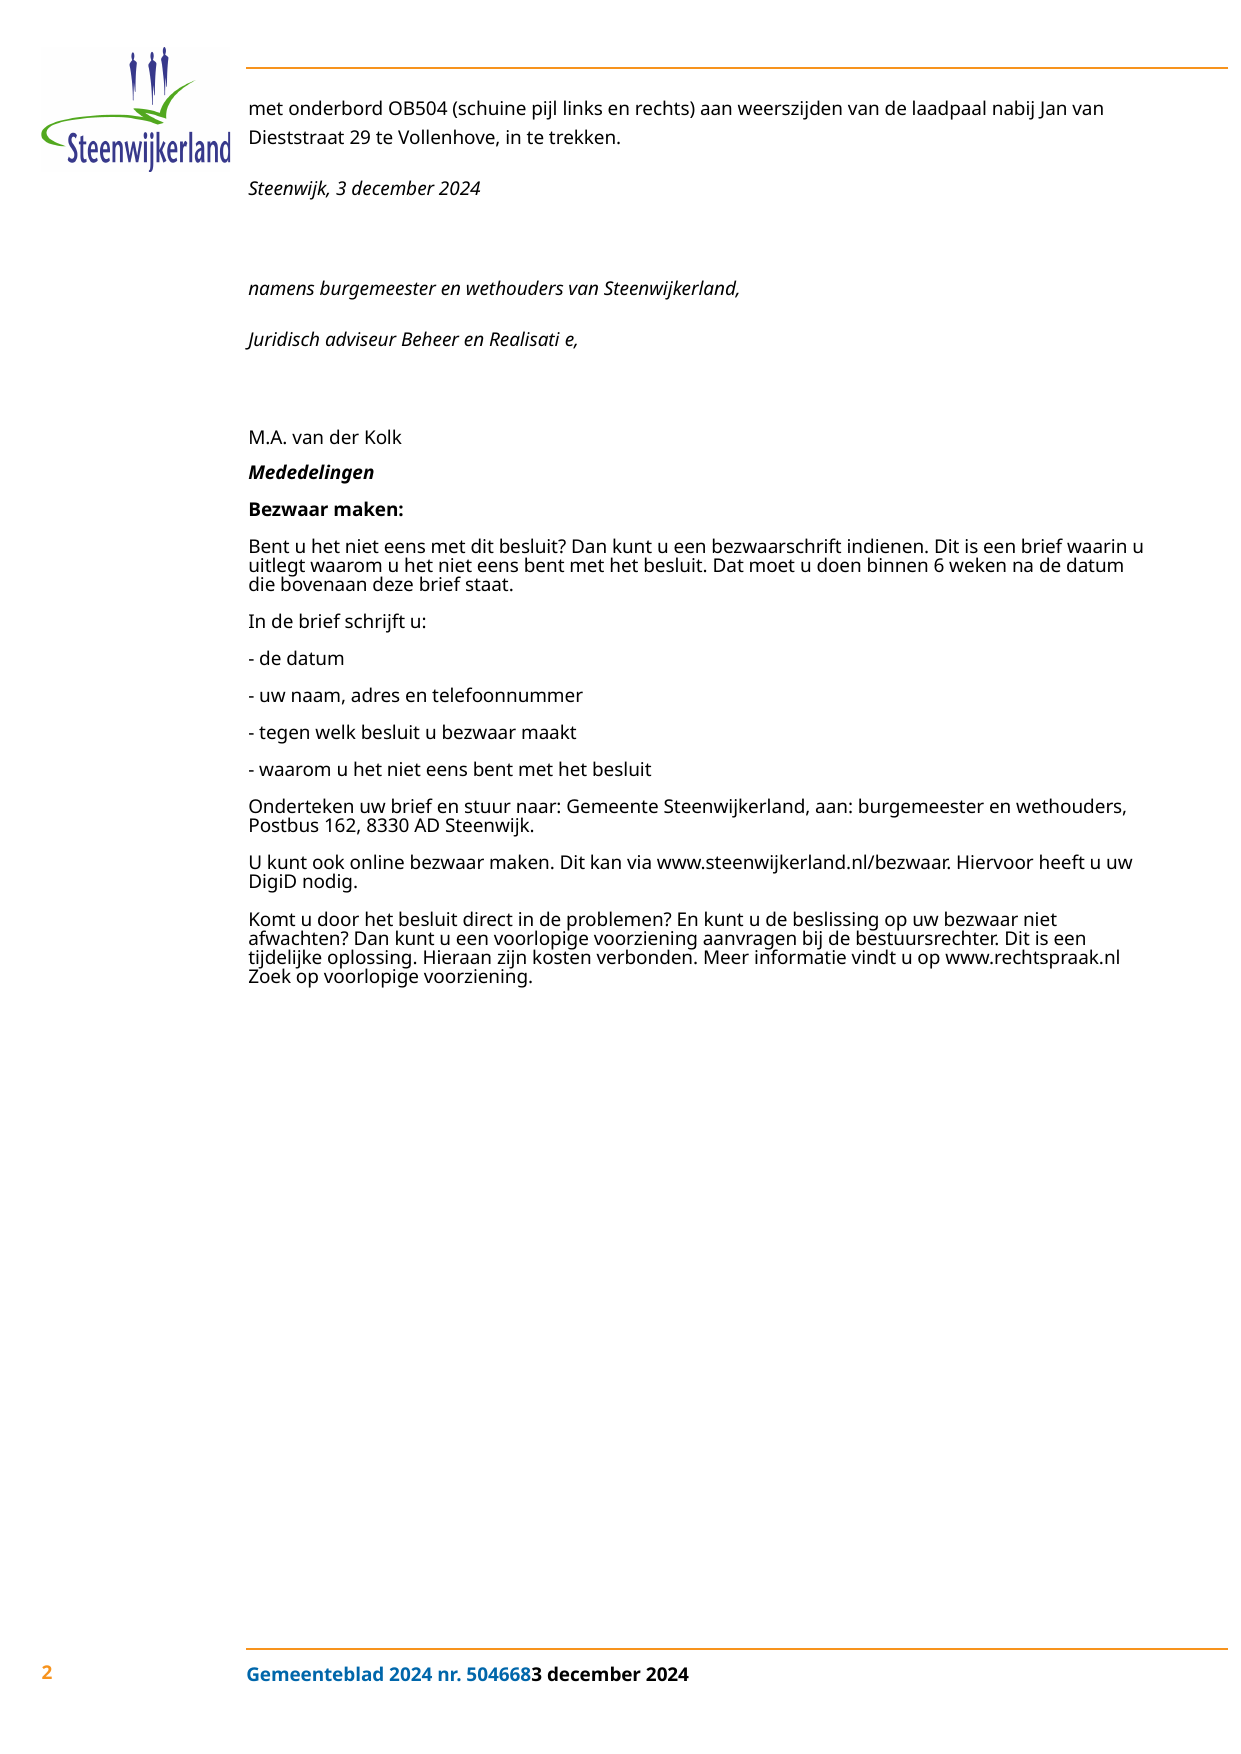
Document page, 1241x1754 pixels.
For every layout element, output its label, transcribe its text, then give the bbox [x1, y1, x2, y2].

text Bent u het niet eens met dit besluit? Dan kunt u een bezwaarschrift indienen. Dit is een brief waarin u uitlegt waarom u het niet eens bent met het besluit. Dat moet u doen binnen 6 weken na de datum die bovenaan deze brief staat. [248, 538, 1152, 595]
text - waarom u het niet eens bent met het besluit [248, 761, 1152, 780]
text - tegen welk besluit u bezwaar maakt [248, 724, 1152, 743]
text Komt u door het besluit direct in de problemen? En kunt u de beslissing op uw bezwaar niet afwachten? Dan kunt u een voorlopige voorziening aanvragen bij de bestuursrechter. Dit is een tijdelijke oplossing. Hieraan zijn kosten verbonden. Meer informatie vindt u op www.rechtspraak.nl Zoek op voorlopige voorziening. [248, 911, 1152, 988]
text Steenwijk, 3 december 2024 [248, 175, 1152, 201]
text met onderbord OB504 (schuine pijl links en rechts) aan weerszijden van de laadpaal nabij Jan van Dieststraat 29 te Vollenhove, in te trekken. [248, 95, 1152, 150]
text - uw naam, adres en telefoonnummer [248, 687, 1152, 706]
text U kunt ook online bezwaar maken. Dit kan via www.steenwijkerland.nl/bezwaar. Hiervoor heeft u uw DigiD nodig. [248, 854, 1152, 893]
text In de brief schrijft u: [248, 613, 1152, 632]
picture [41, 47, 231, 172]
text namens burgemeester en wethouders van Steenwijkerland, [248, 276, 1152, 301]
text Bezwaar maken: [248, 501, 1152, 520]
text Juridisch adviseur Beheer en Realisati e, [248, 326, 1152, 352]
text Onderteken uw brief en stuur naar: Gemeente Steenwijkerland, aan: burgemeester en wethouders, Postbus 162, 8330 AD Steenwijk. [248, 798, 1152, 837]
text Mededelingen [248, 464, 1152, 483]
text M.A. van der Kolk [248, 424, 1152, 450]
text - de datum [248, 650, 1152, 669]
